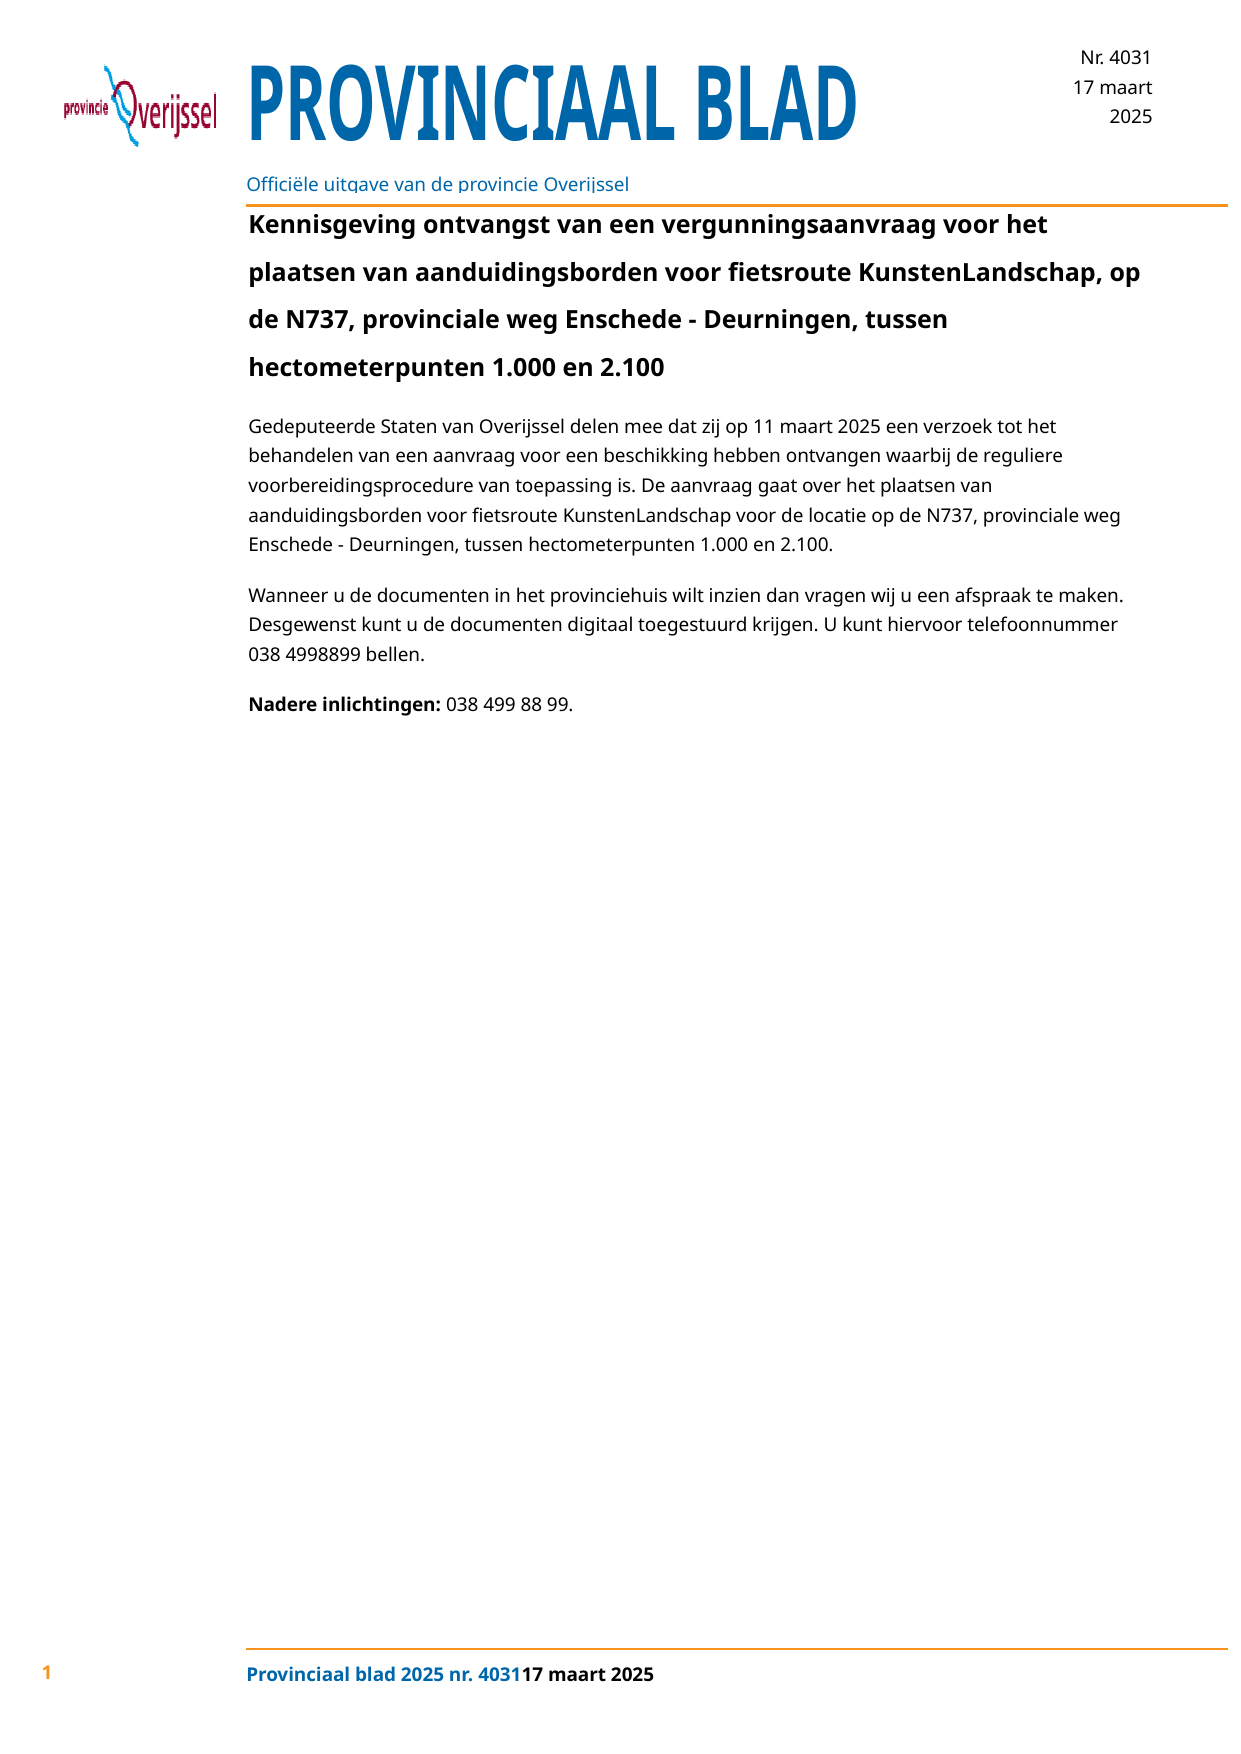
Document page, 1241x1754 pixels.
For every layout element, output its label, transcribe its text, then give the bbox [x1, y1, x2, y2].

text Wanneer u de documenten in het provinciehuis wilt inzien dan vragen wij u een afspraak te maken. Desgewenst kunt u de documenten digitaal toegestuurd krijgen. U kunt hiervoor telefoonnummer 038 4998899 bellen. [248, 582, 1152, 667]
text Gedeputeerde Staten van Overijssel delen mee dat zij op 11 maart 2025 een verzoek tot het behandelen van een aanvraag voor een beschikking hebben ontvangen waarbij de reguliere voorbereidingsprocedure van toepassing is. De aanvraag gaat over het plaatsen van aanduidingsborden voor fietsroute KunstenLandschap voor de locatie op de N737, provinciale weg Enschede - Deurningen, tussen hectometerpunten 1.000 en 2.100. [248, 413, 1152, 557]
picture [41, 47, 231, 172]
text Nadere inlichtingen: 038 499 88 99. [248, 691, 1152, 717]
text Kennisgeving ontvangst van een vergunningsaanvraag voor het plaatsen van aanduidingsborden voor fietsroute KunstenLandschap, op de N737, provinciale weg Enschede - Deurningen, tussen hectometerpunten 1.000 en 2.100 [248, 207, 1152, 384]
